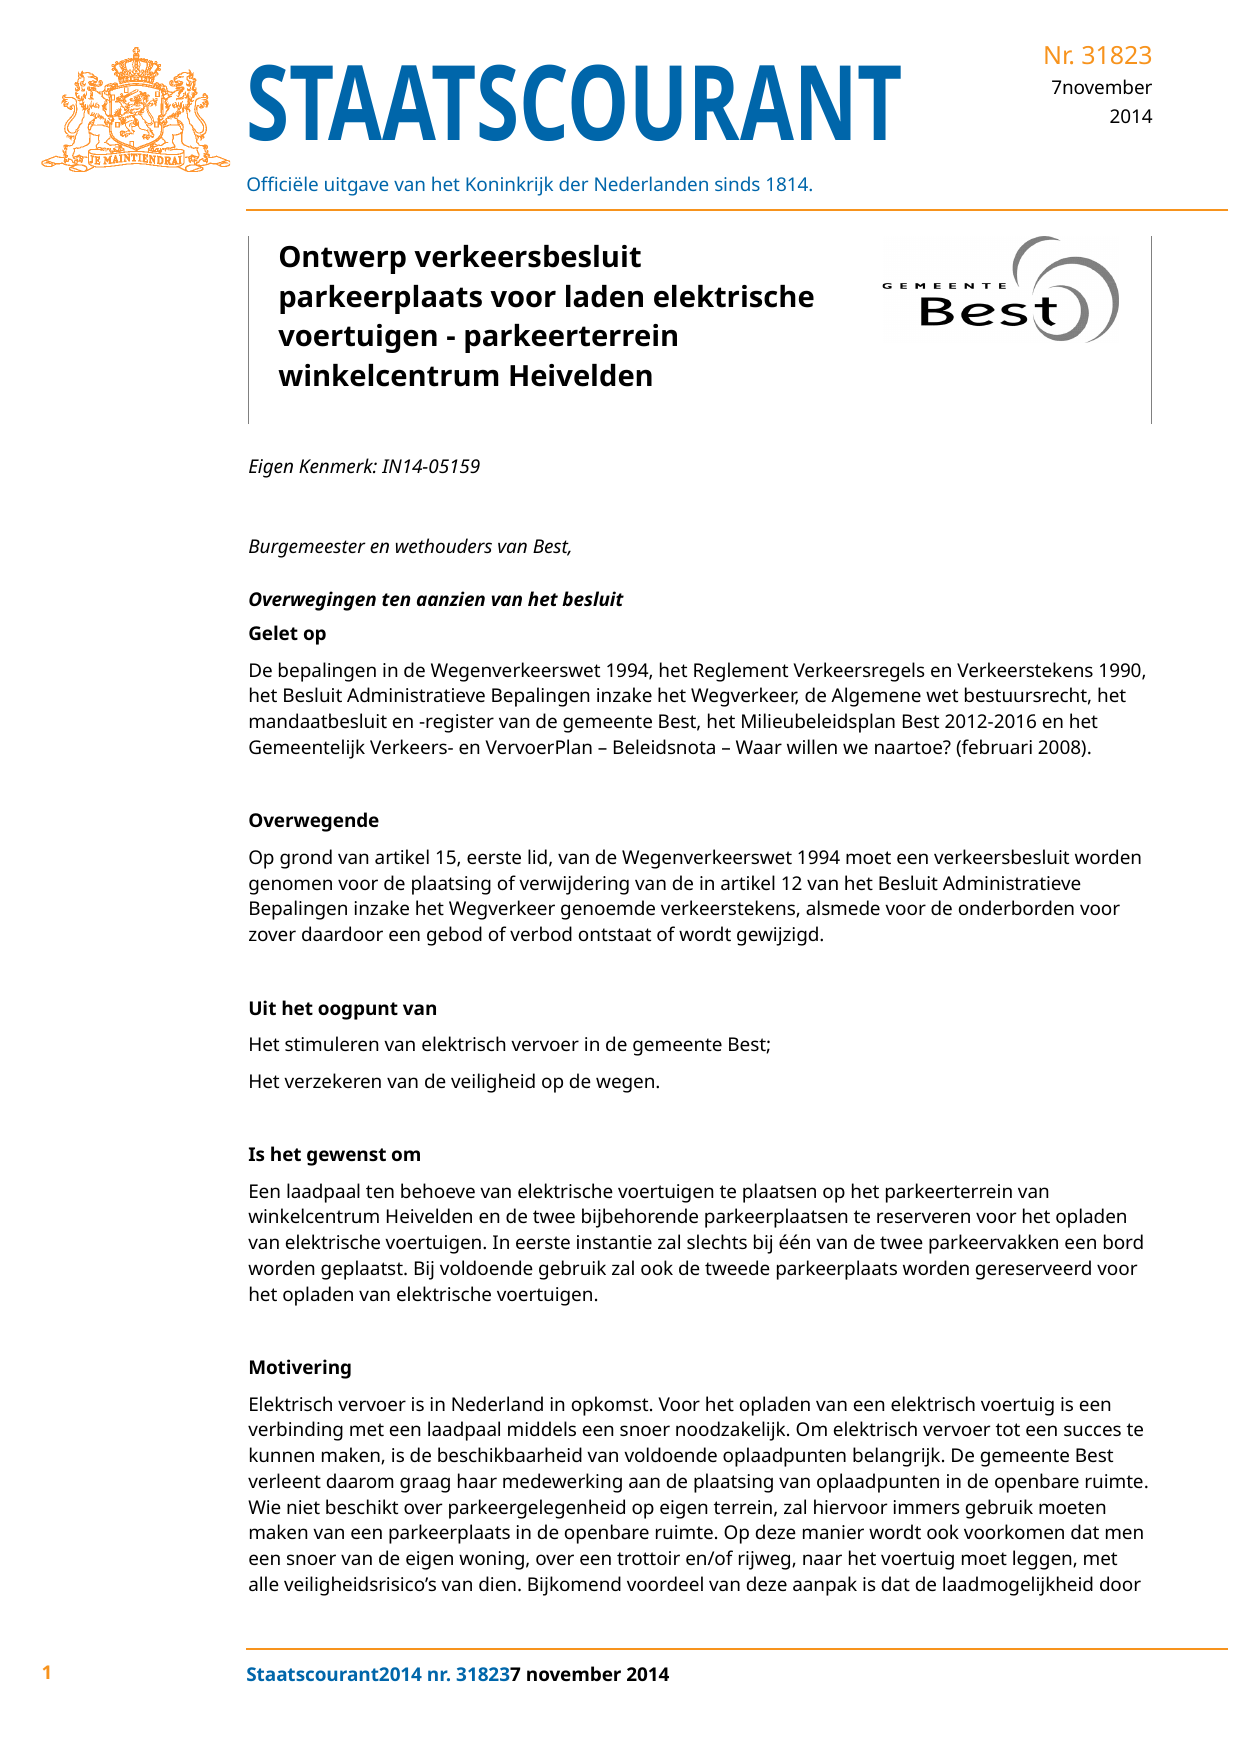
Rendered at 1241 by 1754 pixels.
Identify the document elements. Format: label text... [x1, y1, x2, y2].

picture [41, 47, 231, 172]
text Gelet op [248, 620, 1152, 646]
text Overwegingen ten aanzien van het besluit [248, 586, 1152, 612]
text Overwegende [248, 807, 1152, 833]
text Uit het oogpunt van [248, 995, 1152, 1020]
text Op grond van artikel 15, eerste lid, van de Wegenverkeerswet 1994 moet een verkeersbesluit worden genomen voor de plaatsing of verwijdering van de in artikel 12 van het Besluit Administratieve Bepalingen inzake het Wegverkeer genoemde verkeerstekens, alsmede voor de onderborden voor zover daardoor een gebod of verbod ontstaat of wordt gewijzigd. [248, 844, 1152, 947]
table_header [850, 236, 1151, 424]
table_header Ontwerp verkeersbesluit parkeerplaats voor laden elektrische voertuigen - parkeerterrein winkelcentrum Heivelden [249, 236, 850, 424]
text Eigen Kenmerk: IN14-05159 [248, 454, 1152, 479]
text Een laadpaal ten behoeve van elektrische voertuigen te plaatsen op het parkeerterrein van winkelcentrum Heivelden en de twee bijbehorende parkeerplaatsen te reserveren voor het opladen van elektrische voertuigen. In eerste instantie zal slechts bij één van de twee parkeervakken een bord worden geplaatst. Bij voldoende gebruik zal ook de tweede parkeerplaats worden gereserveerd voor het opladen van elektrische voertuigen. [248, 1178, 1152, 1307]
text Het verzekeren van de veiligheid op de wegen. [248, 1068, 1152, 1094]
text Elektrisch vervoer is in Nederland in opkomst. Voor het opladen van een elektrisch voertuig is een verbinding met een laadpaal middels een snoer noodzakelijk. Om elektrisch vervoer tot een succes te kunnen maken, is de beschikbaarheid van voldoende oplaadpunten belangrijk. De gemeente Best verleent daarom graag haar medewerking aan de plaatsing van oplaadpunten in de openbare ruimte. Wie niet beschikt over parkeergelegenheid op eigen terrein, zal hiervoor immers gebruik moeten maken van een parkeerplaats in de openbare ruimte. Op deze manier wordt ook voorkomen dat men een snoer van de eigen woning, over een trottoir en/of rijweg, naar het voertuig moet leggen, met alle veiligheidsrisico’s van dien. Bijkomend voordeel van deze aanpak is dat de laadmogelijkheid door [248, 1391, 1152, 1597]
text Is het gewenst om [248, 1141, 1152, 1167]
text Het stimuleren van elektrisch vervoer in de gemeente Best; [248, 1031, 1152, 1057]
text De bepalingen in de Wegenverkeerswet 1994, het Reglement Verkeersregels en Verkeerstekens 1990, het Besluit Administratieve Bepalingen inzake het Wegverkeer, de Algemene wet bestuursrecht, het mandaatbesluit en -register van de gemeente Best, het Milieubeleidsplan Best 2012-2016 en het Gemeentelijk Verkeers- en VervoerPlan – Beleidsnota – Waar willen we naartoe? (februari 2008). [248, 657, 1152, 760]
text Motivering [248, 1354, 1152, 1380]
picture [882, 236, 1119, 343]
text Burgemeester en wethouders van Best, [248, 533, 1152, 559]
